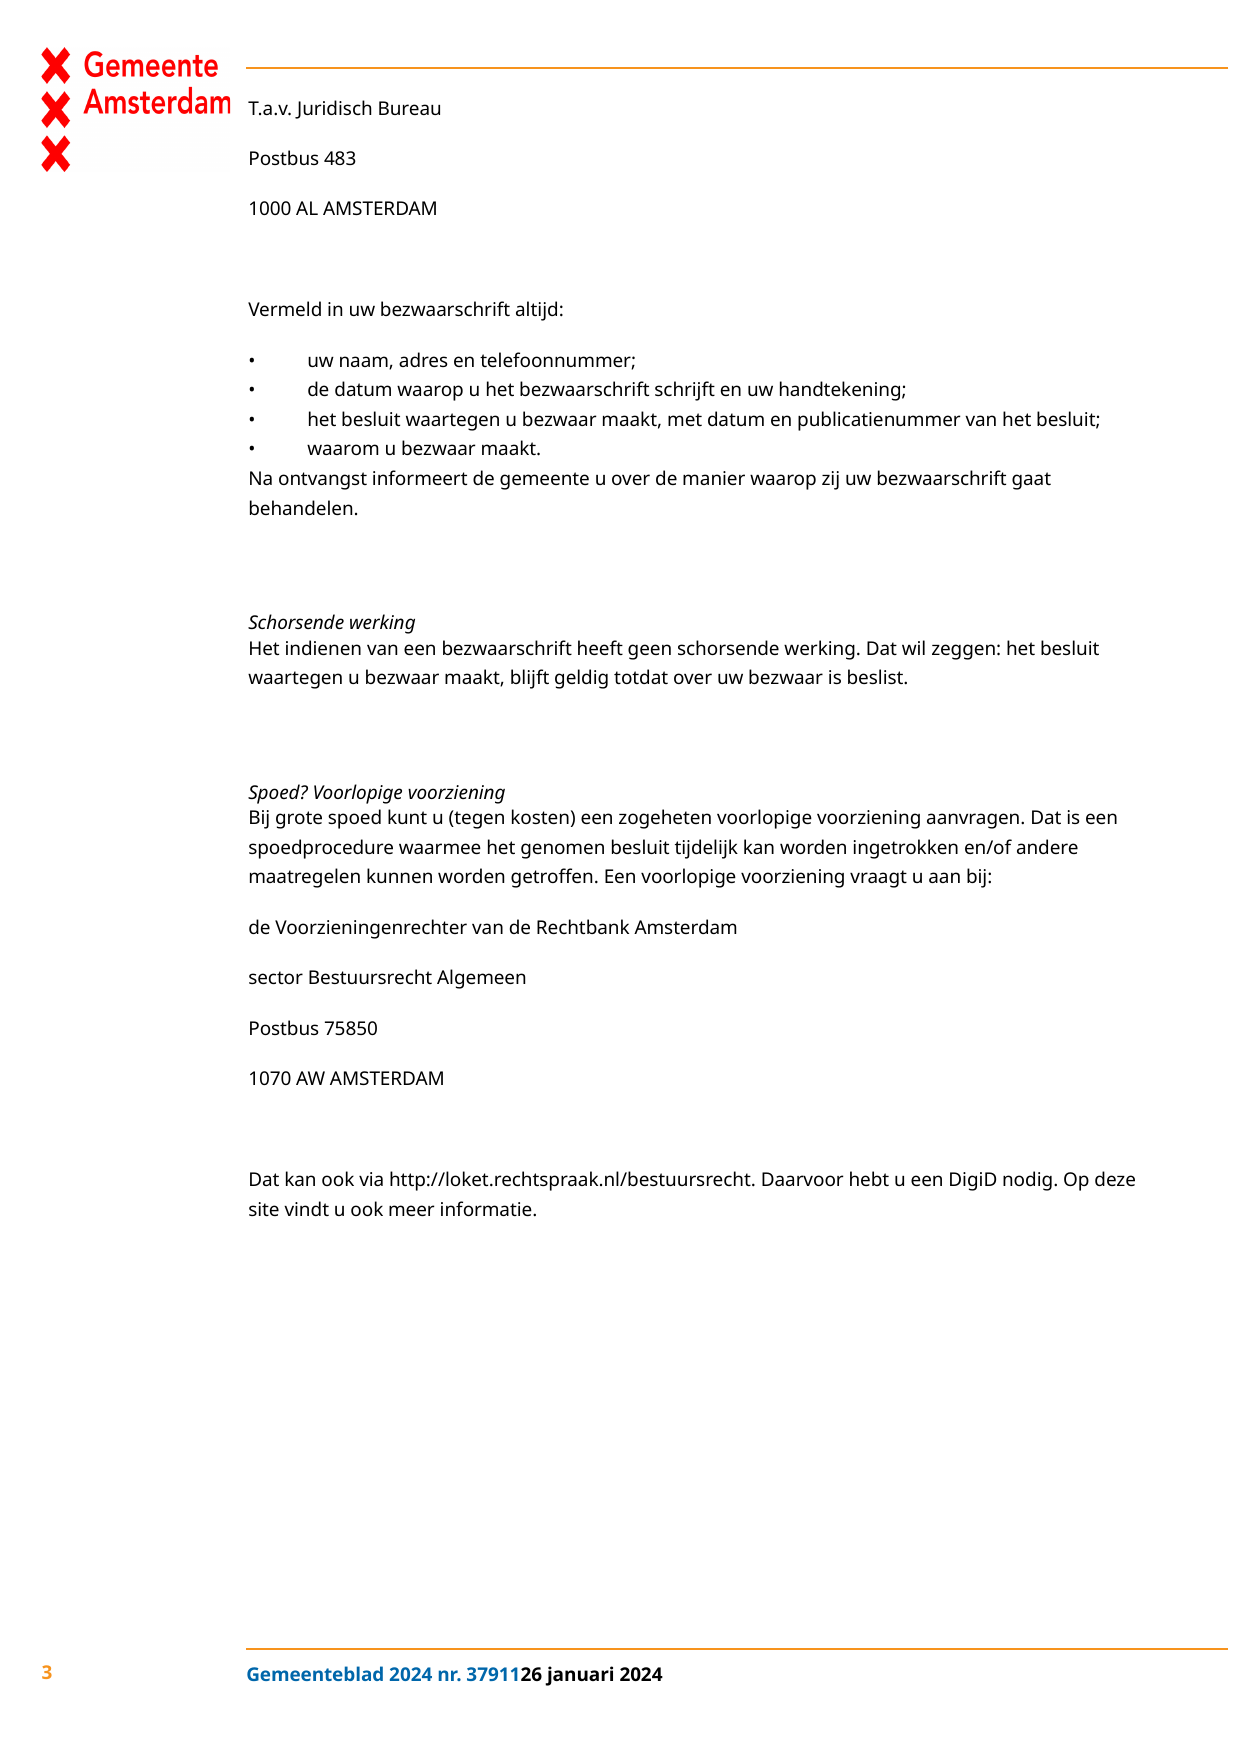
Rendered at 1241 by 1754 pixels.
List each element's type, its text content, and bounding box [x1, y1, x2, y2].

list het besluit waartegen u bezwaar maakt, met datum en publicatienummer van het besluit; [248, 406, 1152, 432]
text Spoed? Voorlopige voorziening [248, 779, 1152, 804]
text Postbus 483 [248, 145, 1152, 171]
text Bij grote spoed kunt u (tegen kosten) een zogeheten voorlopige voorziening aanvragen. Dat is een spoedprocedure waarmee het genomen besluit tijdelijk kan worden ingetrokken en/of andere maatregelen kunnen worden getroffen. Een voorlopige voorziening vraagt u aan bij: [248, 804, 1152, 889]
list de datum waarop u het bezwaarschrift schrijft en uw handtekening; [248, 376, 1152, 402]
list waarom u bezwaar maakt. [248, 436, 1152, 461]
list uw naam, adres en telefoonnummer; [248, 347, 1152, 373]
picture [41, 47, 231, 172]
text Dat kan ook via http://loket.rechtspraak.nl/bestuursrecht. Daarvoor hebt u een DigiD nodig. Op deze site vindt u ook meer informatie. [248, 1166, 1152, 1222]
text sector Bestuursrecht Algemeen [248, 964, 1152, 990]
text 1000 AL AMSTERDAM [248, 196, 1152, 221]
text Postbus 75850 [248, 1015, 1152, 1041]
text Het indienen van een bezwaarschrift heeft geen schorsende werking. Dat wil zeggen: het besluit waartegen u bezwaar maakt, blijft geldig totdat over uw bezwaar is beslist. [248, 635, 1152, 690]
text Vermeld in uw bezwaarschrift altijd: [248, 296, 1152, 322]
text de Voorzieningenrechter van de Rechtbank Amsterdam [248, 914, 1152, 940]
text Na ontvangst informeert de gemeente u over de manier waarop zij uw bezwaarschrift gaat behandelen. [248, 465, 1152, 521]
text Schorsende werking [248, 609, 1152, 635]
text 1070 AW AMSTERDAM [248, 1065, 1152, 1091]
text T.a.v. Juridisch Bureau [248, 95, 1152, 121]
